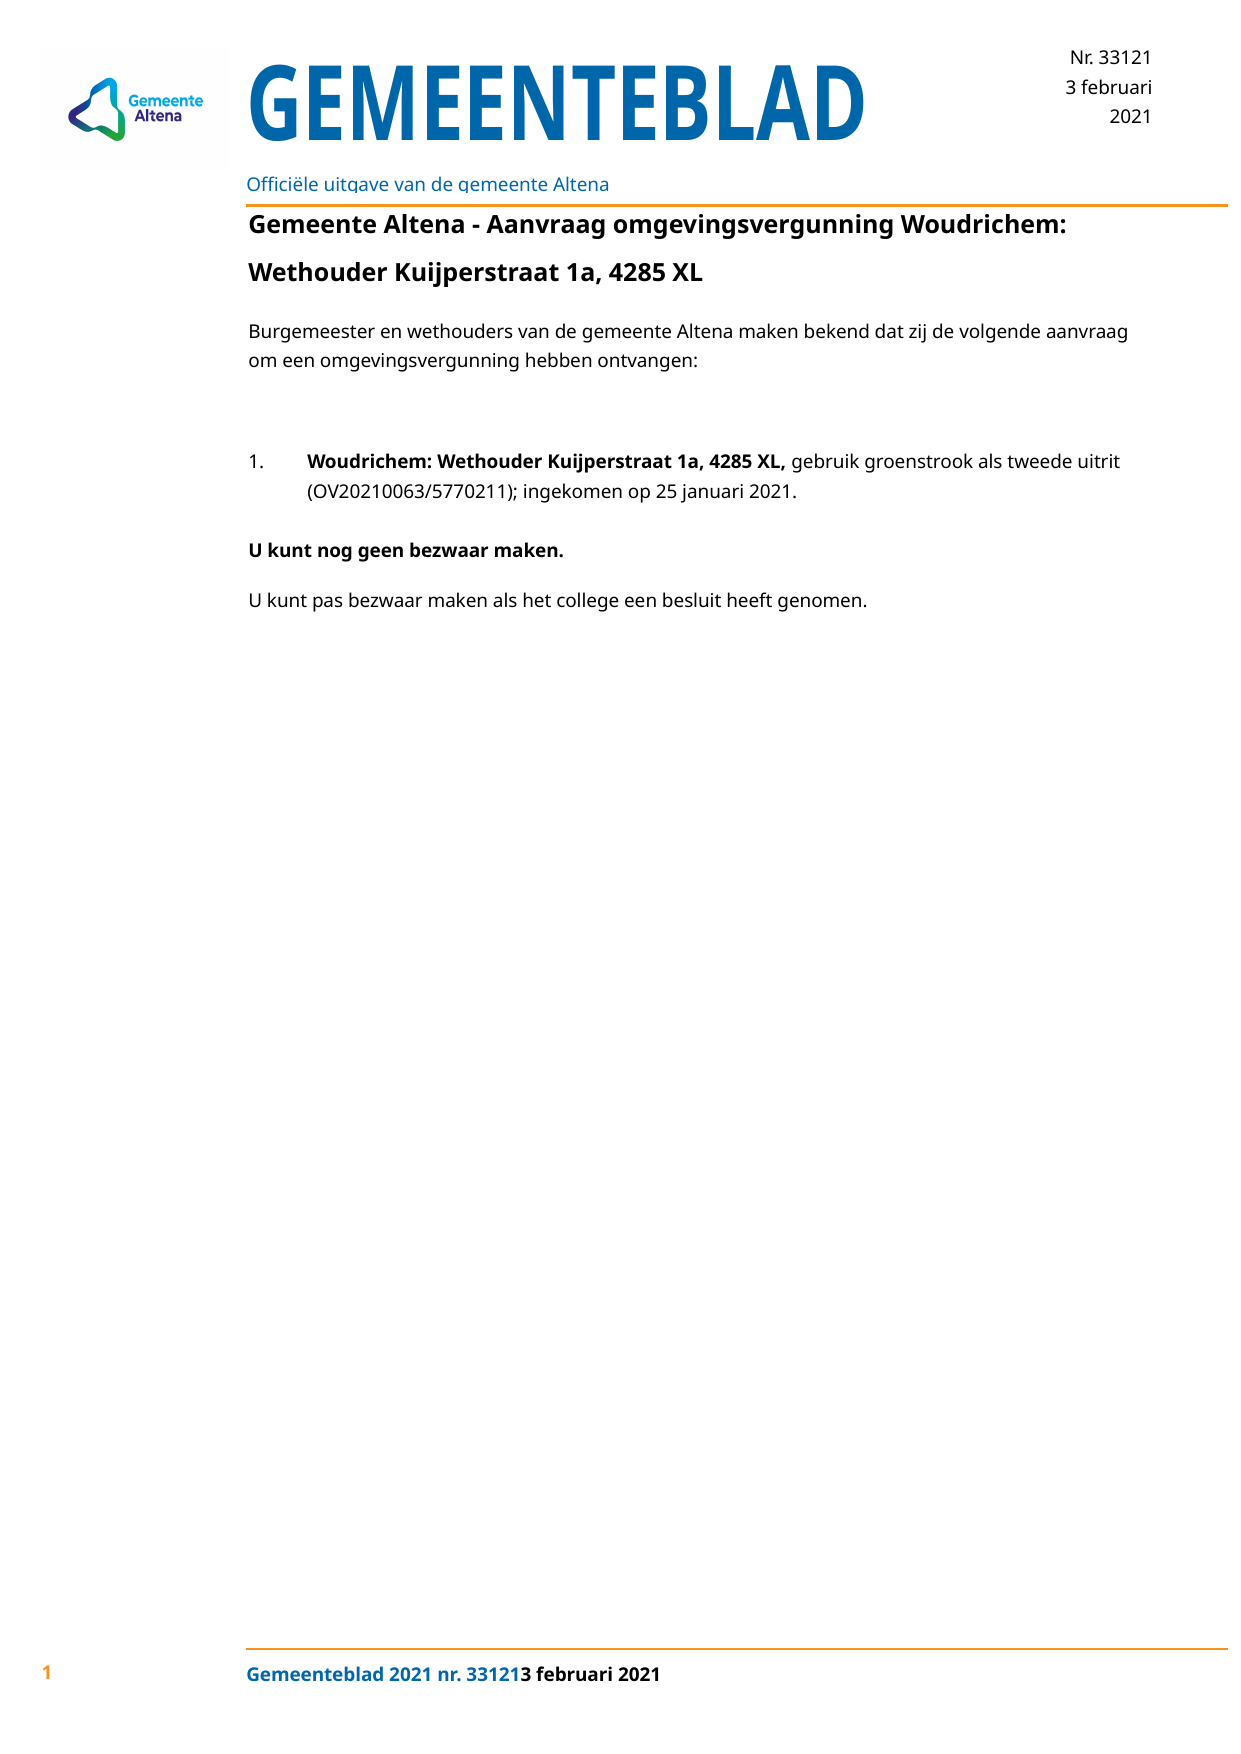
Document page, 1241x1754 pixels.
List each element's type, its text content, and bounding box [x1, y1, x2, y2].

text Burgemeester en wethouders van de gemeente Altena maken bekend dat zij de volgende aanvraag om een omgevingsvergunning hebben ontvangen: [248, 318, 1152, 373]
list Woudrichem: Wethouder Kuijperstraat 1a, 4285 XL, gebruik groenstrook als tweede uitrit (OV20210063/5770211); ingekomen op 25 januari 2021. [248, 448, 1152, 504]
text U kunt nog geen bezwaar maken. [248, 537, 1152, 563]
text Gemeente Altena - Aanvraag omgevingsvergunning Woudrichem: Wethouder Kuijperstraat 1a, 4285 XL [248, 207, 1152, 288]
picture [41, 47, 231, 172]
text U kunt pas bezwaar maken als het college een besluit heeft genomen. [248, 587, 1152, 613]
